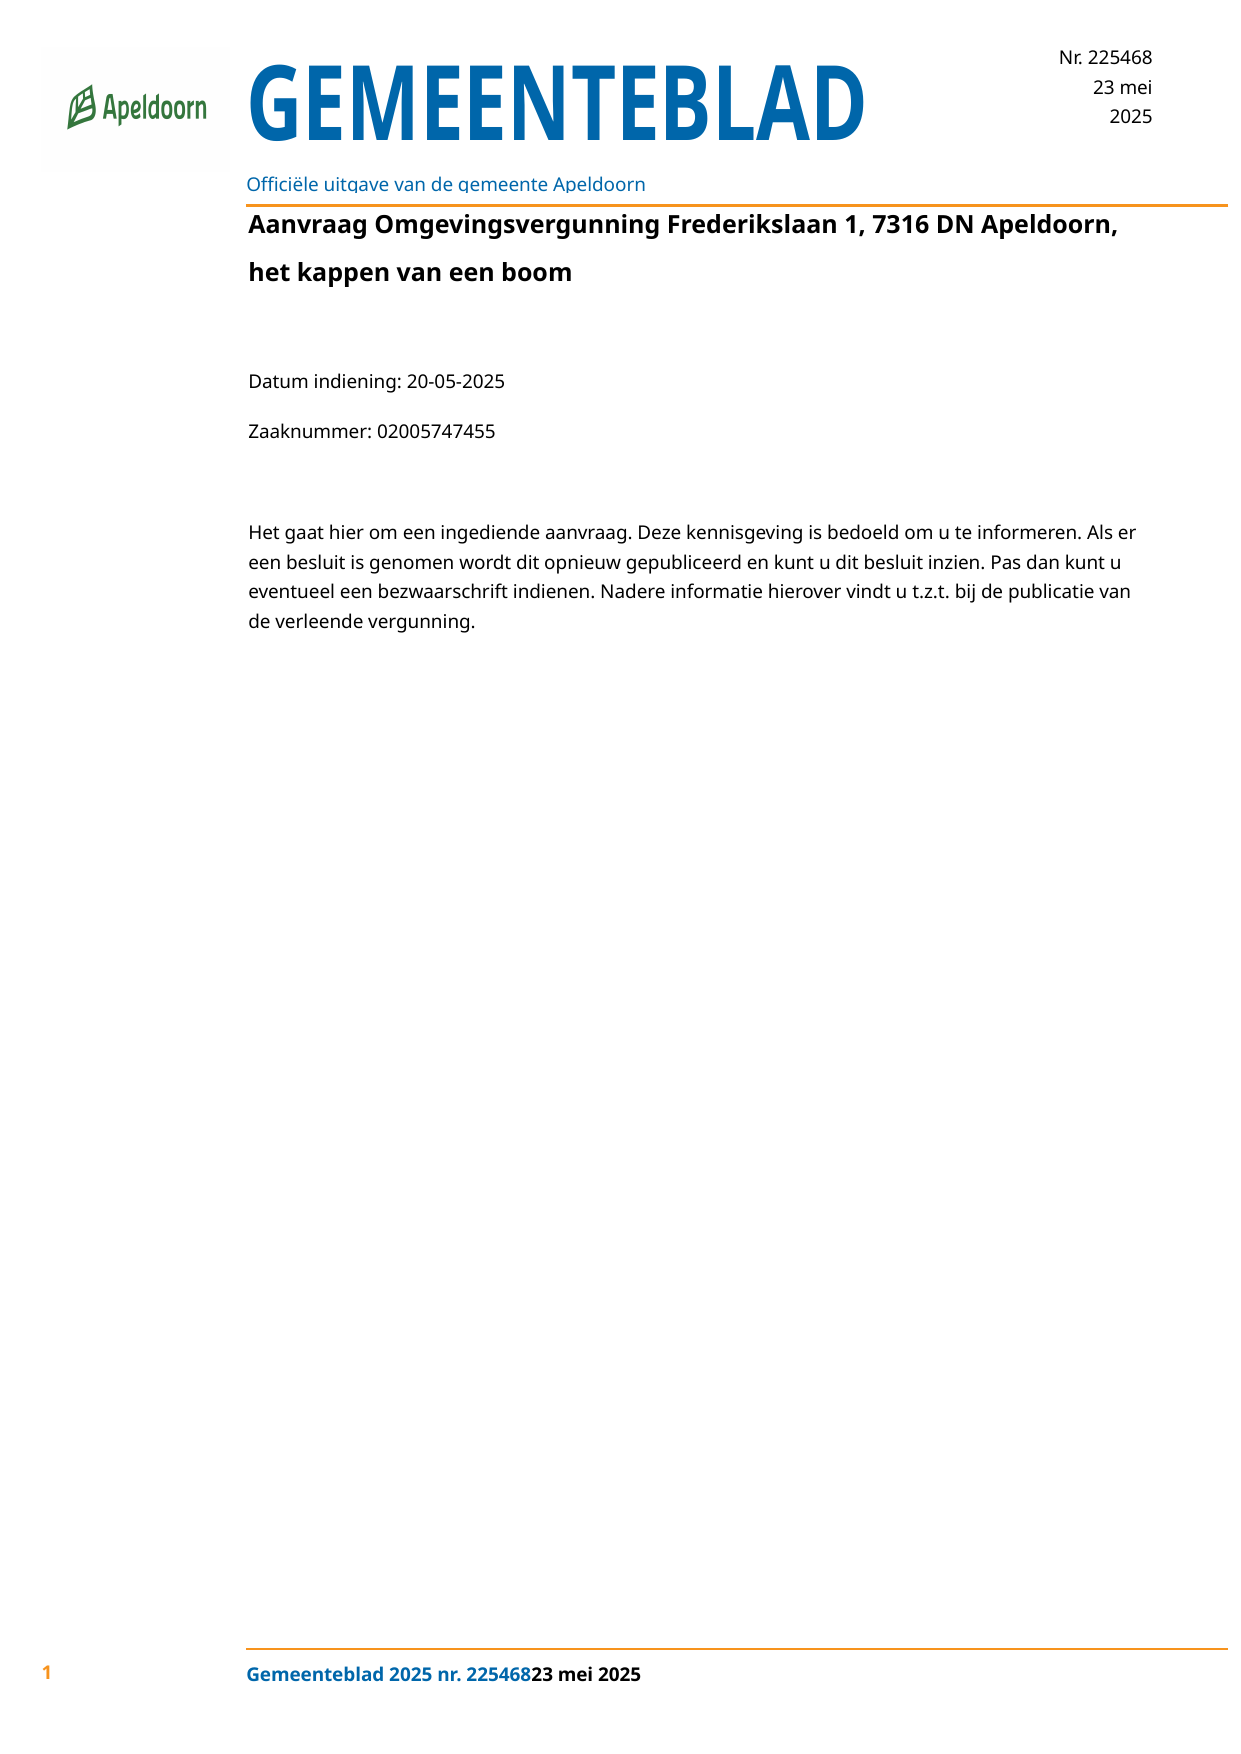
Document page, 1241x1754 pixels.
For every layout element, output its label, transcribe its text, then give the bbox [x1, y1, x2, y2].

text Het gaat hier om een ingediende aanvraag. Deze kennisgeving is bedoeld om u te informeren. Als er een besluit is genomen wordt dit opnieuw gepubliceerd en kunt u dit besluit inzien. Pas dan kunt u eventueel een bezwaarschrift indienen. Nadere informatie hierover vindt u t.z.t. bij de publicatie van de verleende vergunning. [248, 519, 1152, 634]
text Datum indiening: 20-05-2025 [248, 368, 1152, 394]
text Zaaknummer: 02005747455 [248, 419, 1152, 444]
text Aanvraag Omgevingsvergunning Frederikslaan 1, 7316 DN Apeldoorn, het kappen van een boom [248, 207, 1152, 288]
picture [41, 47, 231, 172]
